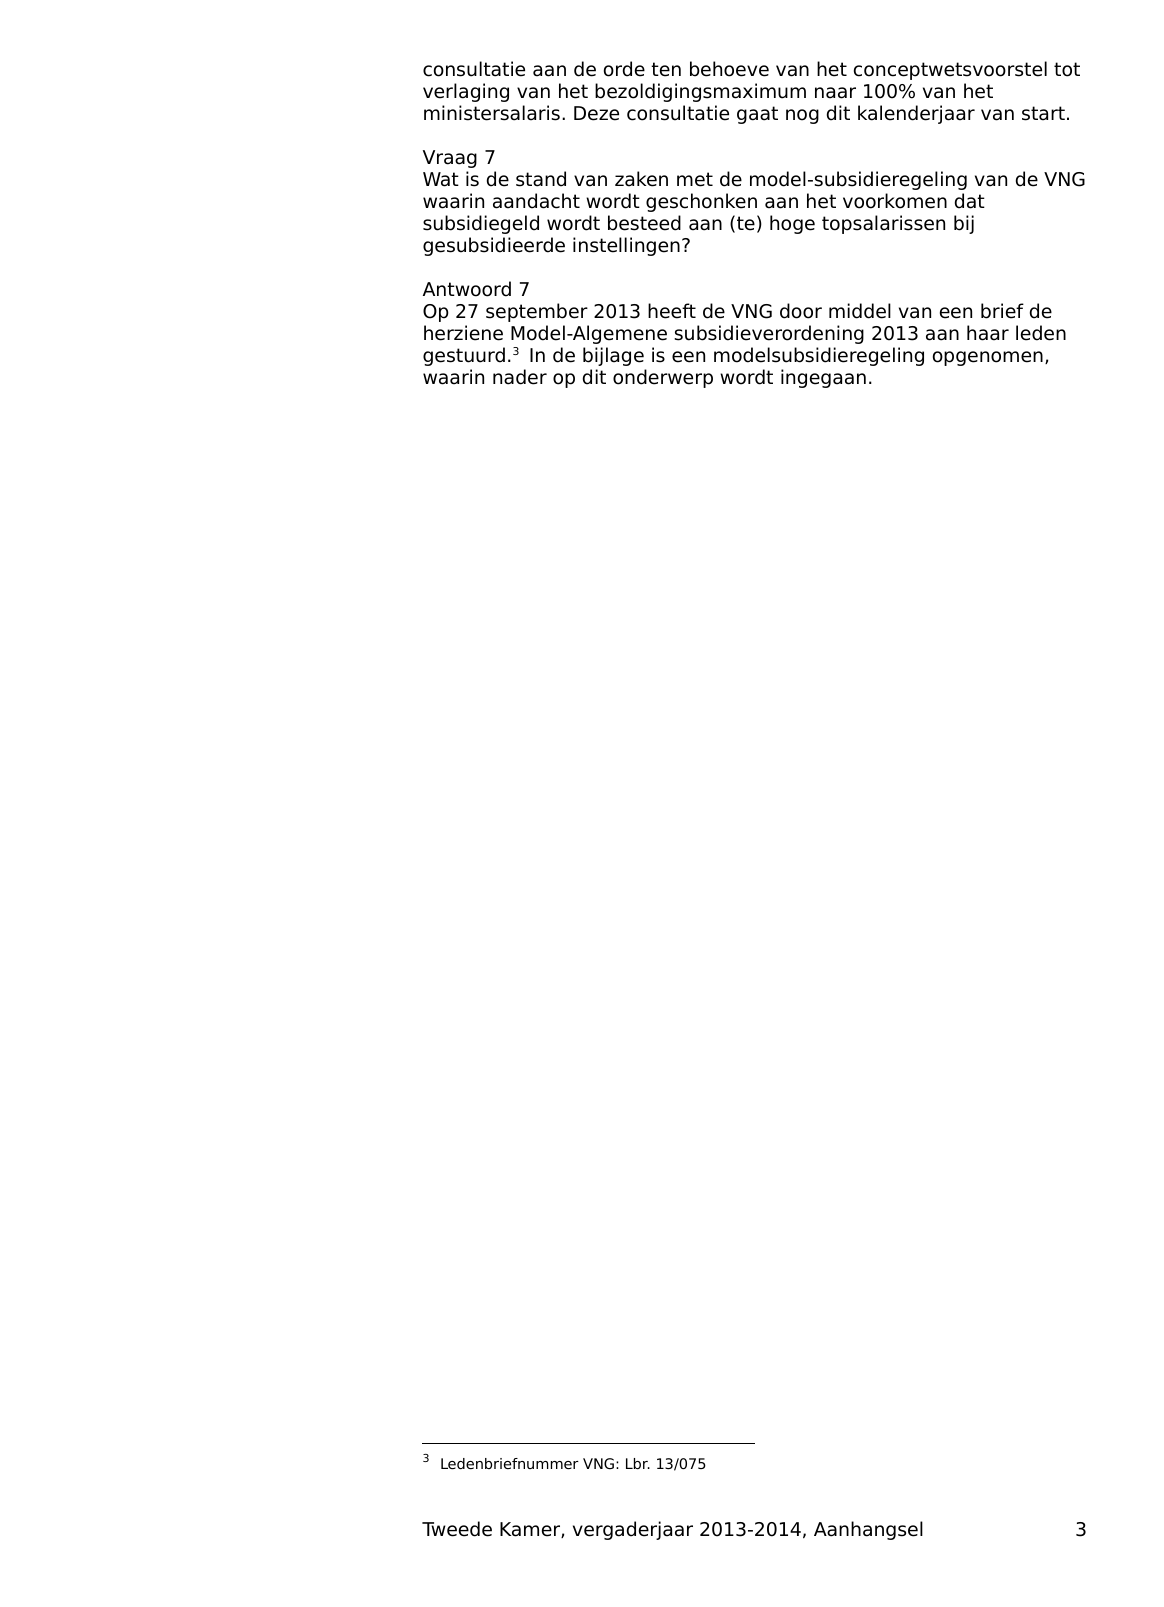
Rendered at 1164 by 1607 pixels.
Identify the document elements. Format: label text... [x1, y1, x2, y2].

text Vraag 7 [422, 147, 1087, 169]
text Antwoord 7 [422, 279, 1087, 301]
text consultatie aan de orde ten behoeve van het conceptwetsvoorstel tot verlaging van het bezoldigingsmaximum naar 100% van het ministersalaris. Deze consultatie gaat nog dit kalenderjaar van start. [422, 59, 1087, 125]
text Wat is de stand van zaken met de model-subsidieregeling van de VNG waarin aandacht wordt geschonken aan het voorkomen dat subsidiegeld wordt besteed aan (te) hoge topsalarissen bij gesubsidieerde instellingen? [422, 169, 1087, 257]
text Op 27 september 2013 heeft de VNG door middel van een brief de herziene Model-Algemene subsidieverordening 2013 aan haar leden gestuurd. In de bijlage is een modelsubsidieregeling opgenomen, waarin nader op dit onderwerp wordt ingegaan. [422, 301, 1087, 389]
text Ledenbriefnummer VNG: Lbr. 13/075 [422, 1452, 1087, 1474]
